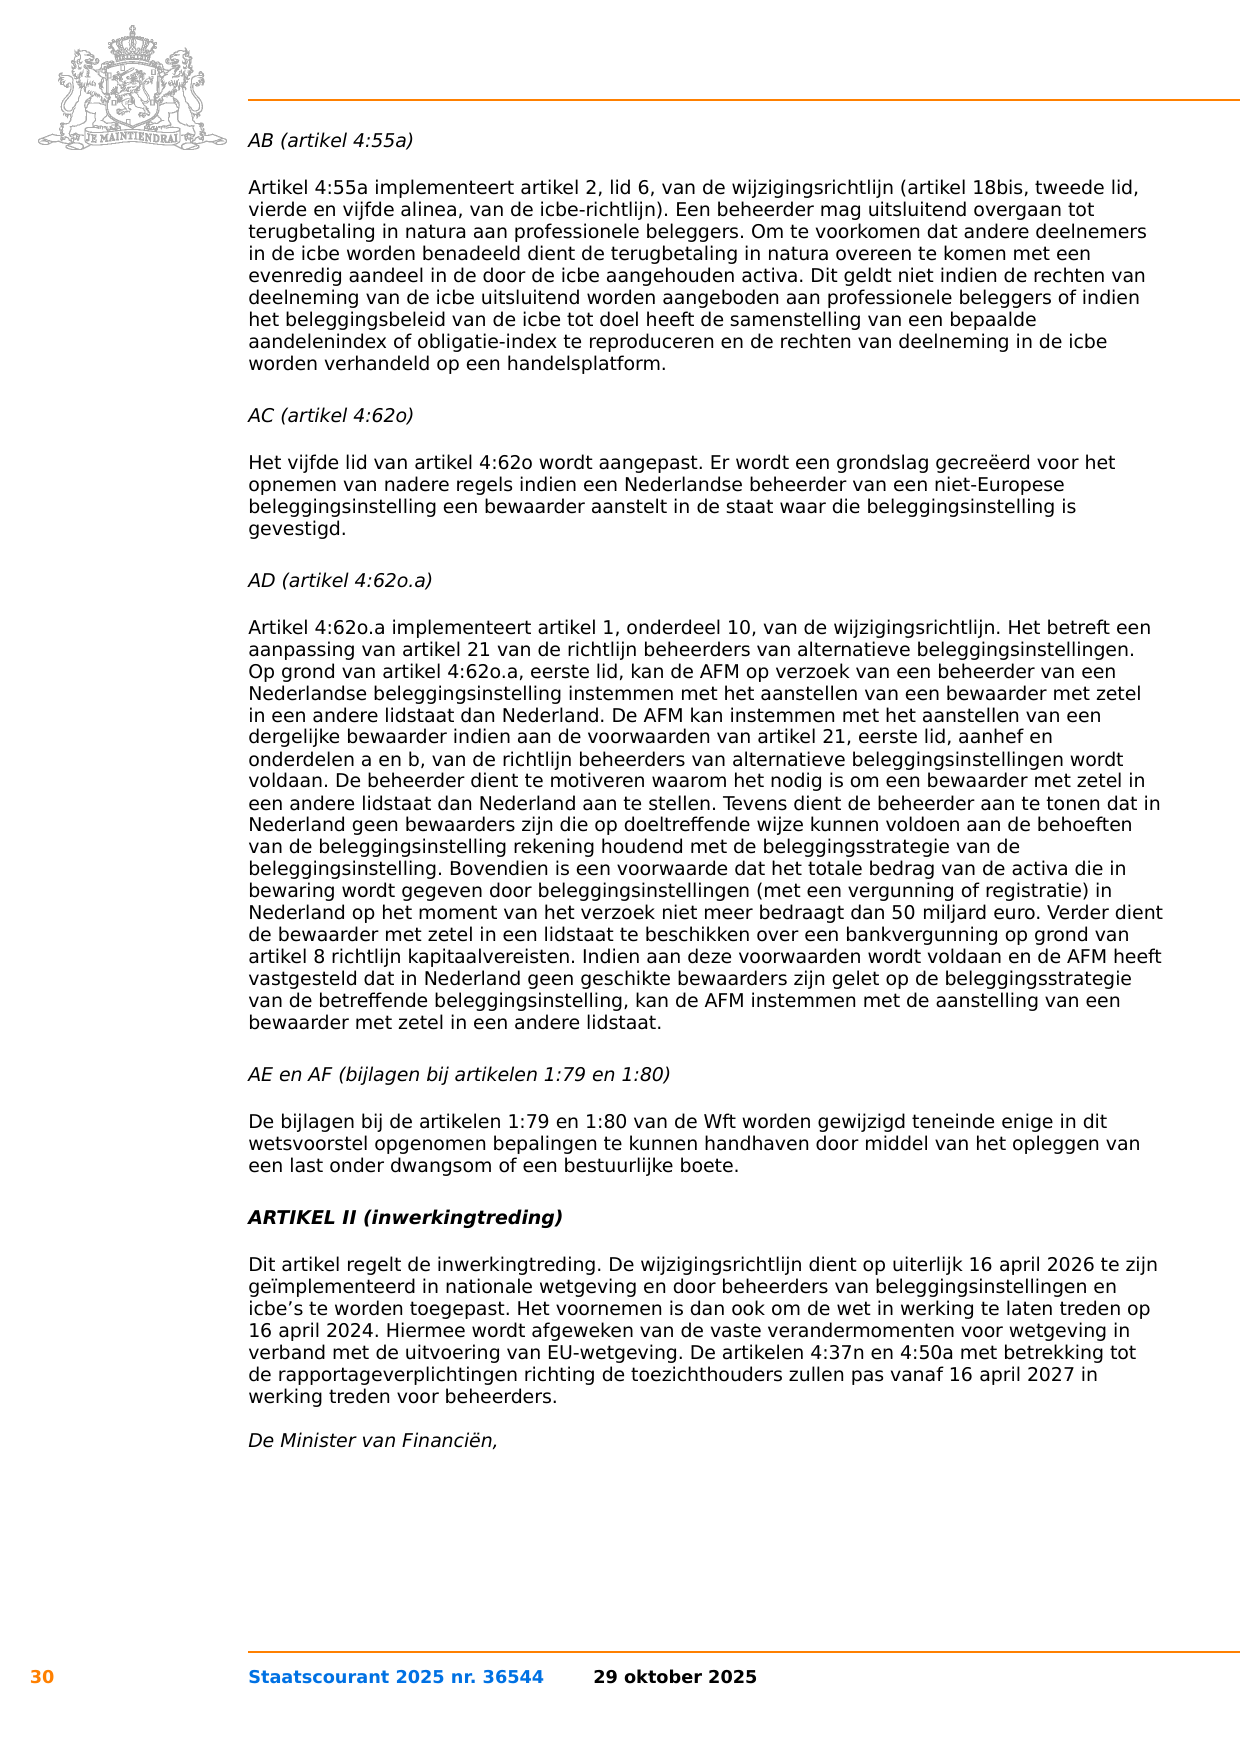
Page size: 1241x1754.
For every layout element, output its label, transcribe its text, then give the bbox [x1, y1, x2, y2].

text Artikel 4:62o.a implementeert artikel 1, onderdeel 10, van de wijzigingsrichtlijn. Het betreft een aanpassing van artikel 21 van de richtlijn beheerders van alternatieve beleggingsinstellingen. Op grond van artikel 4:62o.a, eerste lid, kan de AFM op verzoek van een beheerder van een Nederlandse beleggingsinstelling instemmen met het aanstellen van een bewaarder met zetel in een andere lidstaat dan Nederland. De AFM kan instemmen met het aanstellen van een dergelijke bewaarder indien aan de voorwaarden van artikel 21, eerste lid, aanhef en onderdelen a en b, van de richtlijn beheerders van alternatieve beleggingsinstellingen wordt voldaan. De beheerder dient te motiveren waarom het nodig is om een bewaarder met zetel in een andere lidstaat dan Nederland aan te stellen. Tevens dient de beheerder aan te tonen dat in Nederland geen bewaarders zijn die op doeltreffende wijze kunnen voldoen aan de behoeften van de beleggingsinstelling rekening houdend met de beleggingsstrategie van de beleggingsinstelling. Bovendien is een voorwaarde dat het totale bedrag van de activa die in bewaring wordt gegeven door beleggingsinstellingen (met een vergunning of registratie) in Nederland op het moment van het verzoek niet meer bedraagt dan 50 miljard euro. Verder dient de bewaarder met zetel in een lidstaat te beschikken over een bankvergunning op grond van artikel 8 richtlijn kapitaalvereisten. Indien aan deze voorwaarden wordt voldaan en de AFM heeft vastgesteld dat in Nederland geen geschikte bewaarders zijn gelet op de beleggingsstrategie van de betreffende beleggingsinstelling, kan de AFM instemmen met de aanstelling van een bewaarder met zetel in een andere lidstaat. [248, 617, 1163, 1034]
text De bijlagen bij de artikelen 1:79 en 1:80 van de Wft worden gewijzigd teneinde enige in dit wetsvoorstel opgenomen bepalingen te kunnen handhaven door middel van het opleggen van een last onder dwangsom of een bestuurlijke boete. [248, 1111, 1163, 1177]
subtitle AC (artikel 4:62o) [248, 405, 1163, 427]
text Het vijfde lid van artikel 4:62o wordt aangepast. Er wordt een grondslag gecreëerd voor het opnemen van nadere regels indien een Nederlandse beheerder van een niet-Europese beleggingsinstelling een bewaarder aanstelt in de staat waar die beleggingsinstelling is gevestigd. [248, 452, 1163, 539]
subtitle AB (artikel 4:55a) [248, 130, 1163, 152]
subtitle AE en AF (bijlagen bij artikelen 1:79 en 1:80) [248, 1064, 1163, 1086]
text Artikel 4:55a implementeert artikel 2, lid 6, van de wijzigingsrichtlijn (artikel 18bis, tweede lid, vierde en vijfde alinea, van de icbe-richtlijn). Een beheerder mag uitsluitend overgaan tot terugbetaling in natura aan professionele beleggers. Om te voorkomen dat andere deelnemers in de icbe worden benadeeld dient de terugbetaling in natura overeen te komen met een evenredig aandeel in de door de icbe aangehouden activa. Dit geldt niet indien de rechten van deelneming van de icbe uitsluitend worden aangeboden aan professionele beleggers of indien het beleggingsbeleid van de icbe tot doel heeft de samenstelling van een bepaalde aandelenindex of obligatie-index te reproduceren en de rechten van deelneming in de icbe worden verhandeld op een handelsplatform. [248, 177, 1163, 375]
subtitle ARTIKEL II (inwerkingtreding) [248, 1207, 1163, 1229]
text Dit artikel regelt de inwerkingtreding. De wijzigingsrichtlijn dient op uiterlijk 16 april 2026 te zijn geïmplementeerd in nationale wetgeving en door beheerders van beleggingsinstellingen en icbe’s te worden toegepast. Het voornemen is dan ook om de wet in werking te laten treden op 16 april 2024. Hiermee wordt afgeweken van de vaste verandermomenten voor wetgeving in verband met de uitvoering van EU-wetgeving. De artikelen 4:37n en 4:50a met betrekking tot de rapportageverplichtingen richting de toezichthouders zullen pas vanaf 16 april 2027 in werking treden voor beheerders. [248, 1254, 1163, 1408]
picture [38, 25, 227, 150]
text De Minister van Financiën, [248, 1430, 1163, 1452]
subtitle AD (artikel 4:62o.a) [248, 569, 1163, 592]
